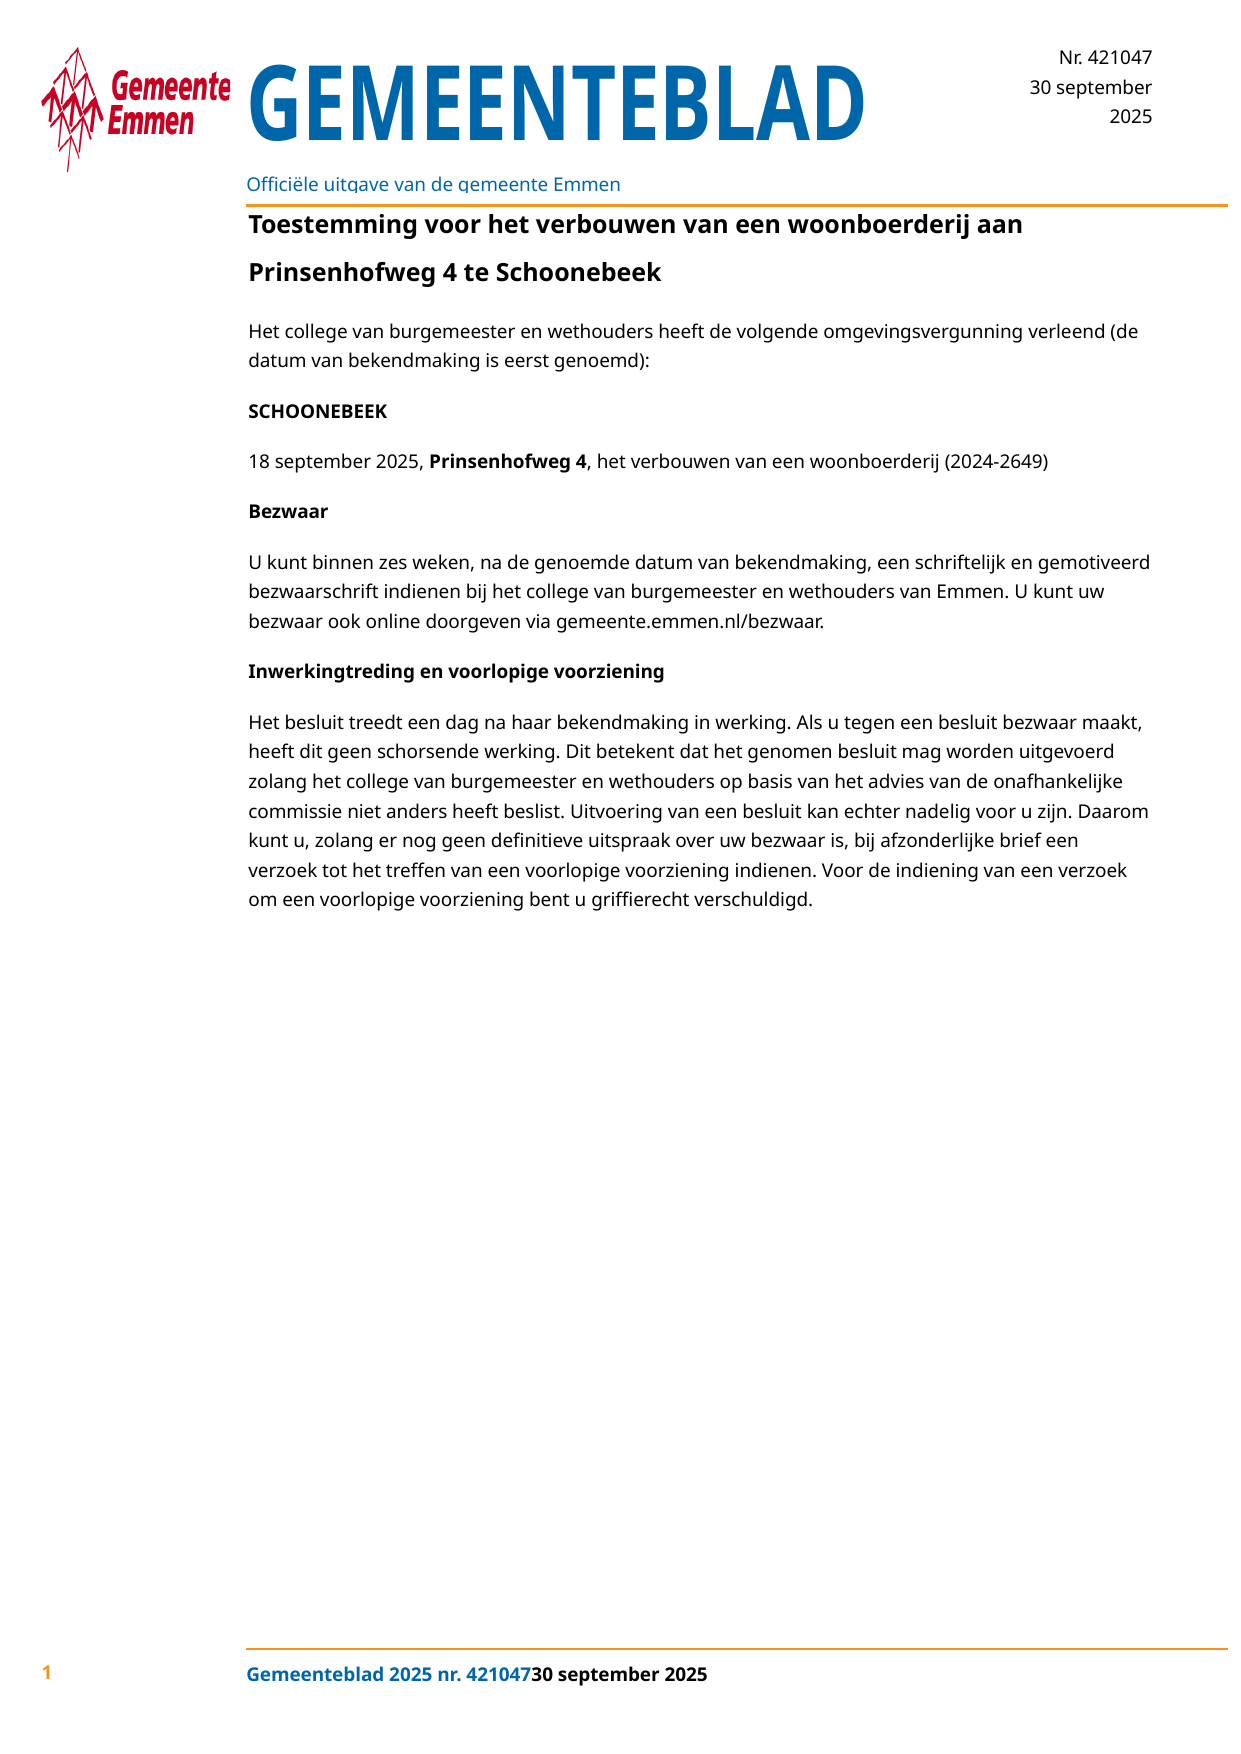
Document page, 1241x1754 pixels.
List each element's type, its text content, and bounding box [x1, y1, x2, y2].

text SCHOONEBEEK [248, 398, 1152, 424]
picture [41, 47, 231, 172]
text U kunt binnen zes weken, na de genoemde datum van bekendmaking, een schriftelijk en gemotiveerd bezwaarschrift indienen bij het college van burgemeester en wethouders van Emmen. U kunt uw bezwaar ook online doorgeven via gemeente.emmen.nl/bezwaar. [248, 549, 1152, 634]
text Toestemming voor het verbouwen van een woonboerderij aan Prinsenhofweg 4 te Schoonebeek [248, 207, 1152, 288]
text Het besluit treedt een dag na haar bekendmaking in werking. Als u tegen een besluit bezwaar maakt, heeft dit geen schorsende werking. Dit betekent dat het genomen besluit mag worden uitgevoerd zolang het college van burgemeester en wethouders op basis van het advies van de onafhankelijke commissie niet anders heeft beslist. Uitvoering van een besluit kan echter nadelig voor u zijn. Daarom kunt u, zolang er nog geen definitieve uitspraak over uw bezwaar is, bij afzonderlijke brief een verzoek tot het treffen van een voorlopige voorziening indienen. Voor de indiening van een verzoek om een voorlopige voorziening bent u griffierecht verschuldigd. [248, 709, 1152, 912]
text 18 september 2025, Prinsenhofweg 4, het verbouwen van een woonboerderij (2024-2649) [248, 448, 1152, 474]
text Bezwaar [248, 499, 1152, 524]
text Inwerkingtreding en voorlopige voorziening [248, 659, 1152, 684]
text Het college van burgemeester en wethouders heeft de volgende omgevingsvergunning verleend (de datum van bekendmaking is eerst genoemd): [248, 318, 1152, 373]
